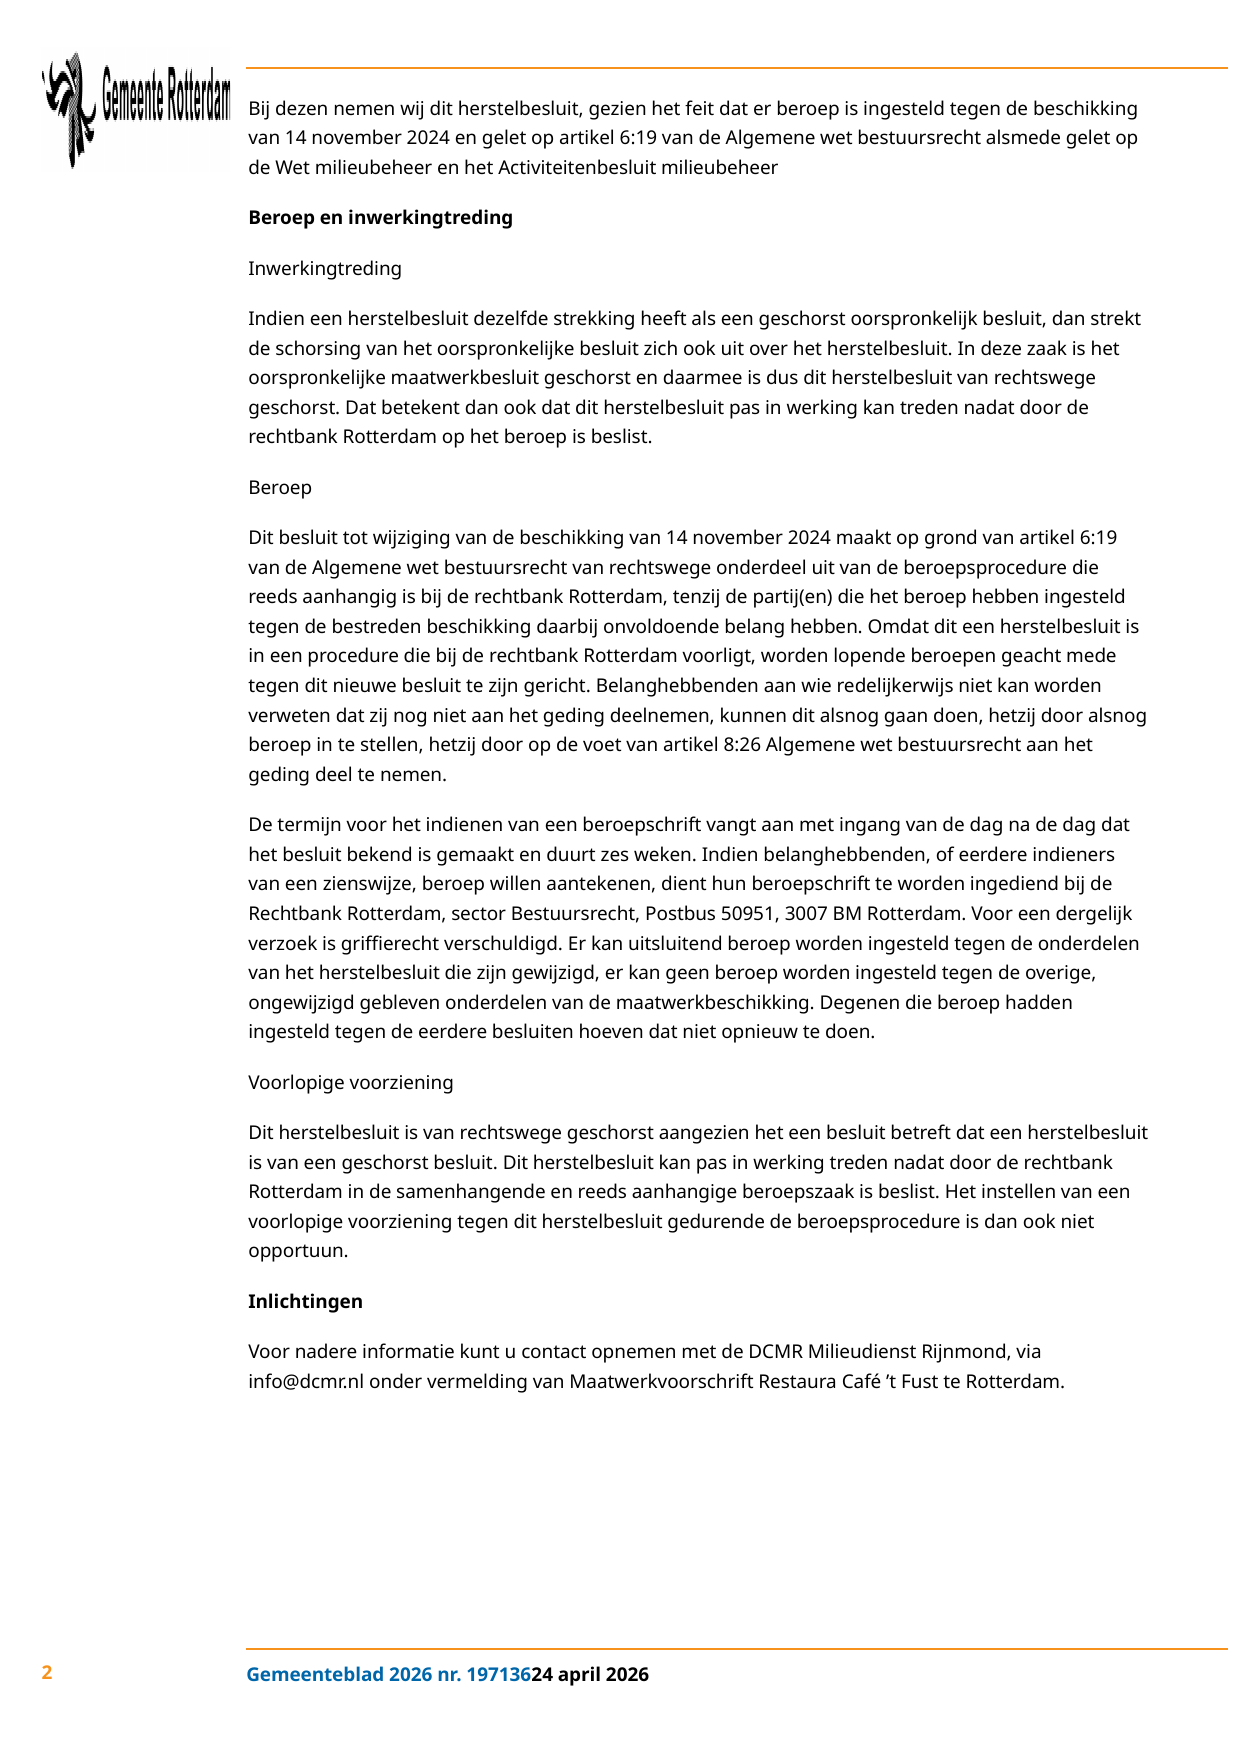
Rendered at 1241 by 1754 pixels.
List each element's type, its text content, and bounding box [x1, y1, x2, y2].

text Indien een herstelbesluit dezelfde strekking heeft als een geschorst oorspronkelijk besluit, dan strekt de schorsing van het oorspronkelijke besluit zich ook uit over het herstelbesluit. In deze zaak is het oorspronkelijke maatwerkbesluit geschorst en daarmee is dus dit herstelbesluit van rechtswege geschorst. Dat betekent dan ook dat dit herstelbesluit pas in werking kan treden nadat door de rechtbank Rotterdam op het beroep is beslist. [248, 305, 1152, 449]
text Inlichtingen [248, 1288, 1152, 1314]
text Beroep [248, 474, 1152, 500]
text Inwerkingtreding [248, 255, 1152, 281]
text Voor nadere informatie kunt u contact opnemen met de DCMR Milieudienst Rijnmond, via info@dcmr.nl onder vermelding van Maatwerkvoorschrift Restaura Café ’t Fust te Rotterdam. [248, 1338, 1152, 1394]
text Dit herstelbesluit is van rechtswege geschorst aangezien het een besluit betreft dat een herstelbesluit is van een geschorst besluit. Dit herstelbesluit kan pas in werking treden nadat door de rechtbank Rotterdam in de samenhangende en reeds aanhangige beroepszaak is beslist. Het instellen van een voorlopige voorziening tegen dit herstelbesluit gedurende de beroepsprocedure is dan ook niet opportuun. [248, 1119, 1152, 1263]
text Dit besluit tot wijziging van de beschikking van 14 november 2024 maakt op grond van artikel 6:19 van de Algemene wet bestuursrecht van rechtswege onderdeel uit van de beroepsprocedure die reeds aanhangig is bij de rechtbank Rotterdam, tenzij de partij(en) die het beroep hebben ingesteld tegen de bestreden beschikking daarbij onvoldoende belang hebben. Omdat dit een herstelbesluit is in een procedure die bij de rechtbank Rotterdam voorligt, worden lopende beroepen geacht mede tegen dit nieuwe besluit te zijn gericht. Belanghebbenden aan wie redelijkerwijs niet kan worden verweten dat zij nog niet aan het geding deelnemen, kunnen dit alsnog gaan doen, hetzij door alsnog beroep in te stellen, hetzij door op de voet van artikel 8:26 Algemene wet bestuursrecht aan het geding deel te nemen. [248, 524, 1152, 787]
text Bij dezen nemen wij dit herstelbesluit, gezien het feit dat er beroep is ingesteld tegen de beschikking van 14 november 2024 en gelet op artikel 6:19 van de Algemene wet bestuursrecht alsmede gelet op de Wet milieubeheer en het Activiteitenbesluit milieubeheer [248, 95, 1152, 180]
text Beroep en inwerkingtreding [248, 204, 1152, 230]
text Voorlopige voorziening [248, 1069, 1152, 1095]
text De termijn voor het indienen van een beroepschrift vangt aan met ingang van de dag na de dag dat het besluit bekend is gemaakt en duurt zes weken. Indien belanghebbenden, of eerdere indieners van een zienswijze, beroep willen aantekenen, dient hun beroepschrift te worden ingediend bij de Rechtbank Rotterdam, sector Bestuursrecht, Postbus 50951, 3007 BM Rotterdam. Voor een dergelijk verzoek is griffierecht verschuldigd. Er kan uitsluitend beroep worden ingesteld tegen de onderdelen van het herstelbesluit die zijn gewijzigd, er kan geen beroep worden ingesteld tegen de overige, ongewijzigd gebleven onderdelen van de maatwerkbeschikking. Degenen die beroep hadden ingesteld tegen de eerdere besluiten hoeven dat niet opnieuw te doen. [248, 811, 1152, 1044]
picture [41, 47, 231, 172]
